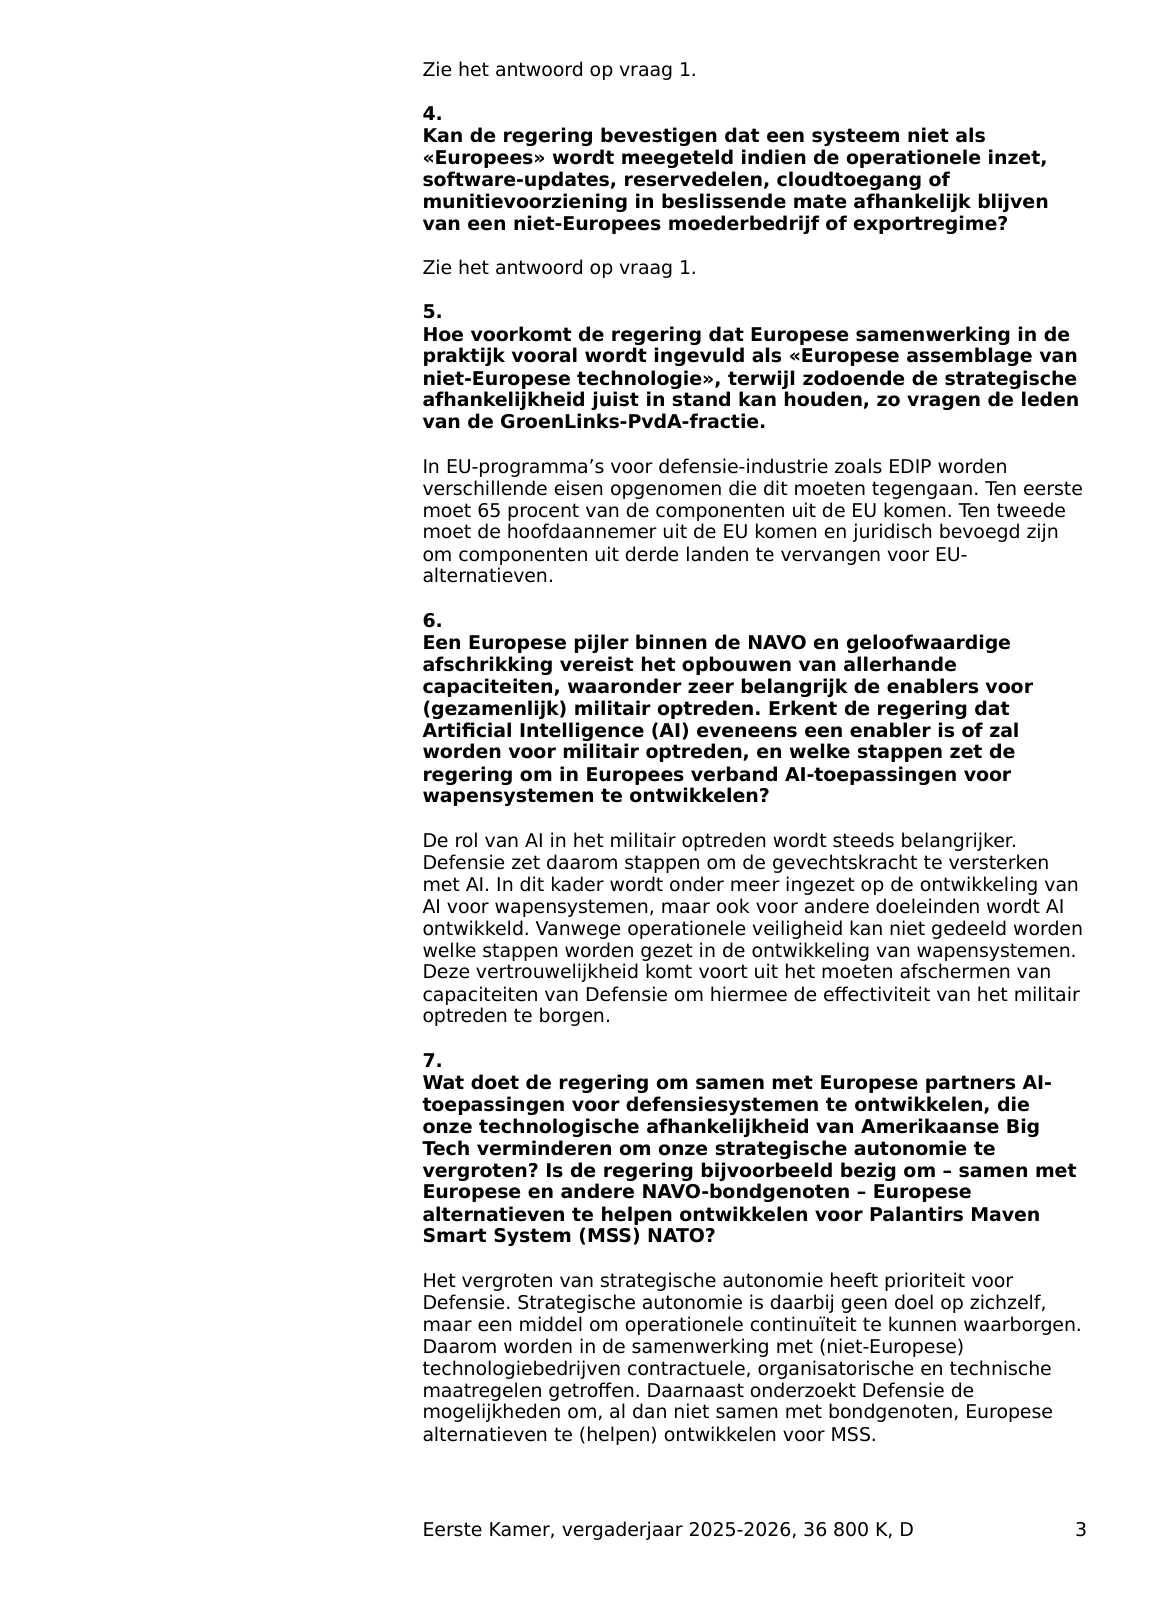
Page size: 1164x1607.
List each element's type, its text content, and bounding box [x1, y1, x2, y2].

text 6. [422, 609, 1087, 632]
text In EU-programma’s voor defensie-industrie zoals EDIP worden verschillende eisen opgenomen die dit moeten tegengaan. Ten eerste moet 65 procent van de componenten uit de EU komen. Ten tweede moet de hoofdaannemer uit de EU komen en juridisch bevoegd zijn om componenten uit derde landen te vervangen voor EU-alternatieven. [422, 456, 1087, 587]
text Een Europese pijler binnen de NAVO en geloofwaardige afschrikking vereist het opbouwen van allerhande capaciteiten, waaronder zeer belangrijk de enablers voor (gezamenlijk) militair optreden. Erkent de regering dat Artificial Intelligence (AI) eveneens een enabler is of zal worden voor militair optreden, en welke stappen zet de regering om in Europees verband AI-toepassingen voor wapensystemen te ontwikkelen? [422, 632, 1087, 807]
text 7. [422, 1049, 1087, 1072]
text Het vergroten van strategische autonomie heeft prioriteit voor Defensie. Strategische autonomie is daarbij geen doel op zichzelf, maar een middel om operationele continuïteit te kunnen waarborgen. Daarom worden in de samenwerking met (niet-Europese) technologiebedrijven contractuele, organisatorische en technische maatregelen getroffen. Daarnaast onderzoekt Defensie de mogelijkheden om, al dan niet samen met bondgenoten, Europese alternatieven te (helpen) ontwikkelen voor MSS. [422, 1269, 1087, 1445]
text Wat doet de regering om samen met Europese partners AI-toepassingen voor defensiesystemen te ontwikkelen, die onze technologische afhankelijkheid van Amerikaanse Big Tech verminderen om onze strategische autonomie te vergroten? Is de regering bijvoorbeeld bezig om – samen met Europese en andere NAVO-bondgenoten – Europese alternatieven te helpen ontwikkelen voor Palantirs Maven Smart System (MSS) NATO? [422, 1072, 1087, 1247]
text De rol van AI in het militair optreden wordt steeds belangrijker. Defensie zet daarom stappen om de gevechtskracht te versterken met AI. In dit kader wordt onder meer ingezet op de ontwikkeling van AI voor wapensystemen, maar ook voor andere doeleinden wordt AI ontwikkeld. Vanwege operationele veiligheid kan niet gedeeld worden welke stappen worden gezet in de ontwikkeling van wapensystemen. Deze vertrouwelijkheid komt voort uit het moeten afschermen van capaciteiten van Defensie om hiermee de effectiviteit van het militair optreden te borgen. [422, 829, 1087, 1027]
text Kan de regering bevestigen dat een systeem niet als «Europees» wordt meegeteld indien de operationele inzet, software-updates, reservedelen, cloudtoegang of munitievoorziening in beslissende mate afhankelijk blijven van een niet-Europees moederbedrijf of exportregime? [422, 125, 1087, 235]
text Hoe voorkomt de regering dat Europese samenwerking in de praktijk vooral wordt ingevuld als «Europese assemblage van niet-Europese technologie», terwijl zodoende de strategische afhankelijkheid juist in stand kan houden, zo vragen de leden van de GroenLinks-PvdA-fractie. [422, 323, 1087, 433]
text 5. [422, 301, 1087, 323]
text Zie het antwoord op vraag 1. [422, 59, 1087, 81]
text Zie het antwoord op vraag 1. [422, 257, 1087, 279]
text 4. [422, 103, 1087, 125]
